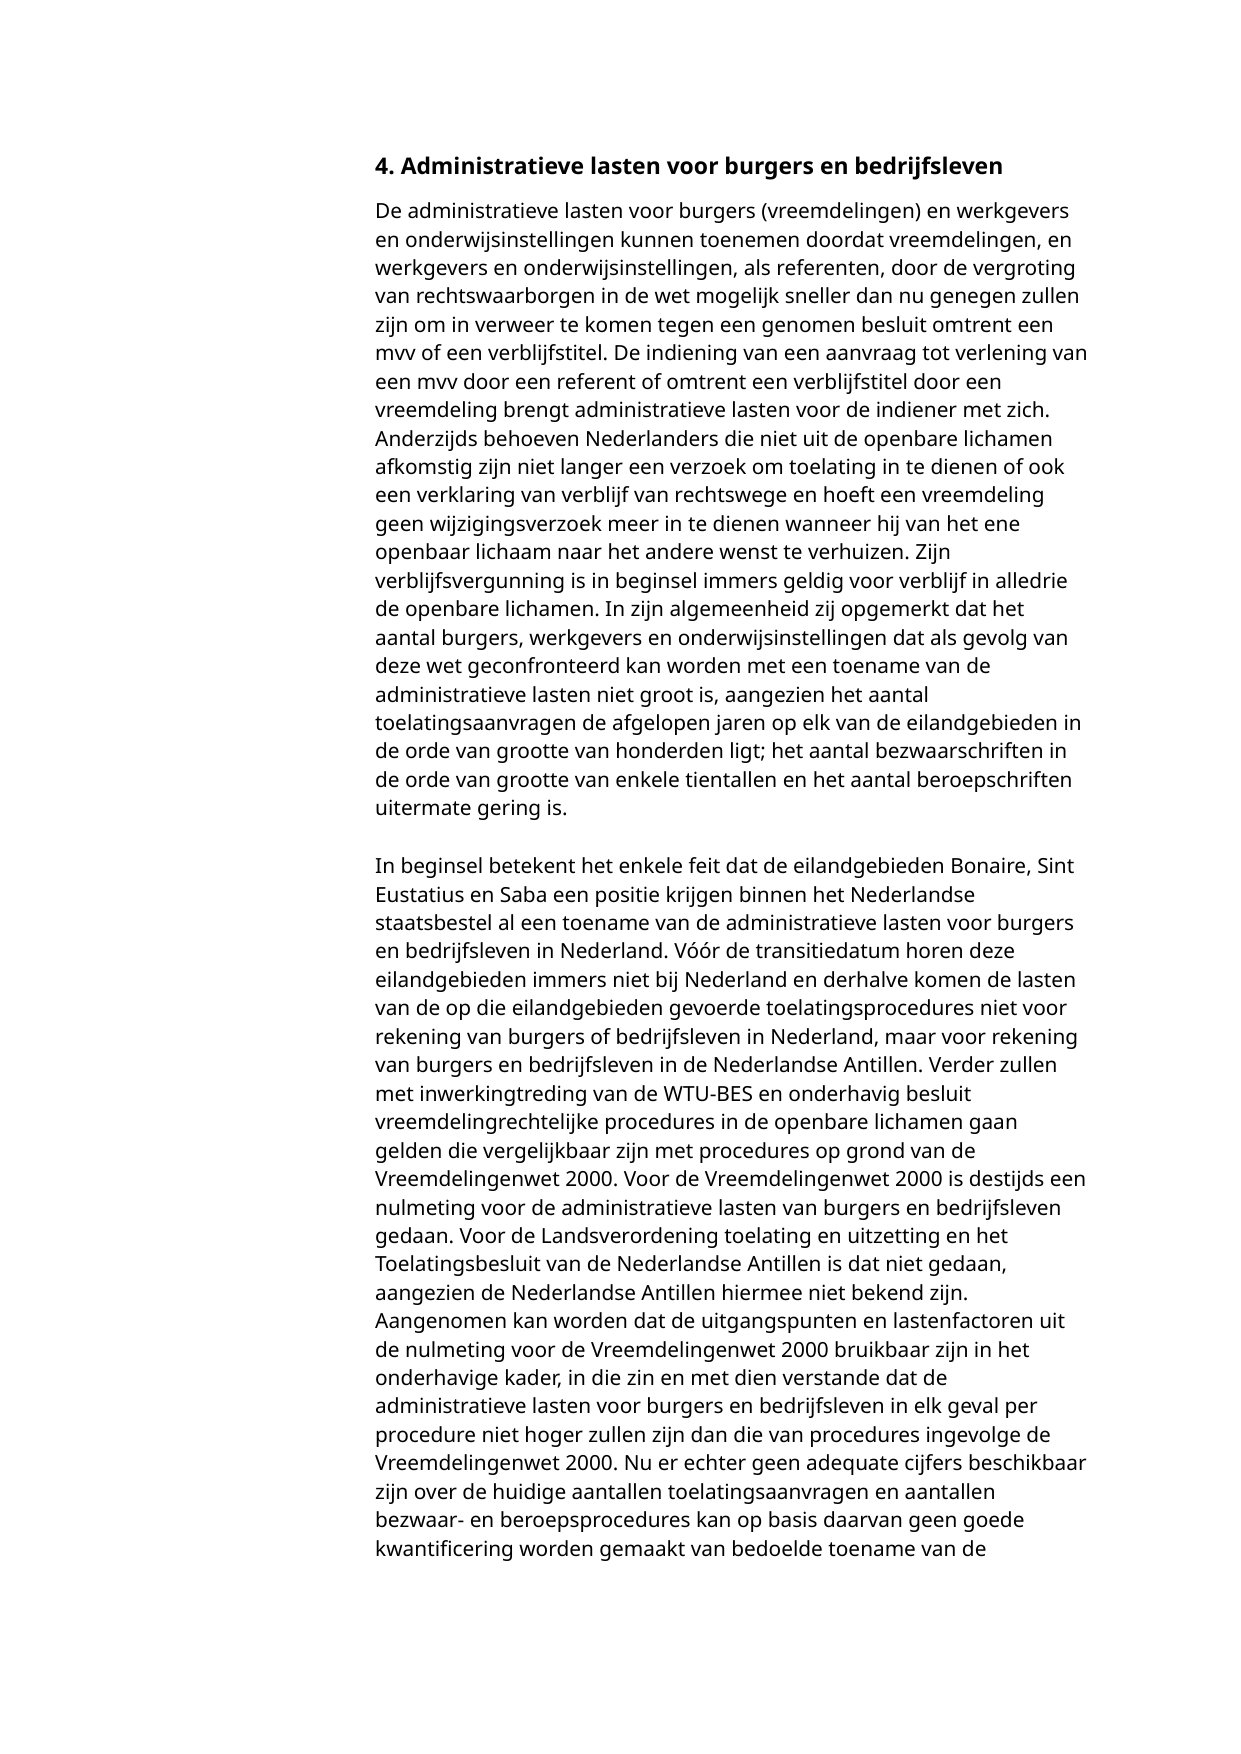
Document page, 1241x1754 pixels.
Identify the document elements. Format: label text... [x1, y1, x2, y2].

text De administratieve lasten voor burgers (vreemdelingen) en werkgevers en onderwijsinstellingen kunnen toenemen doordat vreemdelingen, en werkgevers en onderwijsinstellingen, als referenten, door de vergroting van rechtswaarborgen in de wet mogelijk sneller dan nu genegen zullen zijn om in verweer te komen tegen een genomen besluit omtrent een mvv of een verblijfstitel. De indiening van een aanvraag tot verlening van een mvv door een referent of omtrent een verblijfstitel door een vreemdeling brengt administratieve lasten voor de indiener met zich. Anderzijds behoeven Nederlanders die niet uit de openbare lichamen afkomstig zijn niet langer een verzoek om toelating in te dienen of ook een verklaring van verblijf van rechtswege en hoeft een vreemdeling geen wijzigingsverzoek meer in te dienen wanneer hij van het ene openbaar lichaam naar het andere wenst te verhuizen. Zijn verblijfsvergunning is in beginsel immers geldig voor verblijf in alledrie de openbare lichamen. In zijn algemeenheid zij opgemerkt dat het aantal burgers, werkgevers en onderwijsinstellingen dat als gevolg van deze wet geconfronteerd kan worden met een toename van de administratieve lasten niet groot is, aangezien het aantal toelatingsaanvragen de afgelopen jaren op elk van de eilandgebieden in de orde van grootte van honderden ligt; het aantal bezwaarschriften in de orde van grootte van enkele tientallen en het aantal beroepschriften uitermate gering is. [375, 196, 1090, 822]
subtitle 4. Administratieve lasten voor burgers en bedrijfsleven [375, 150, 1090, 181]
text In beginsel betekent het enkele feit dat de eilandgebieden Bonaire, Sint Eustatius en Saba een positie krijgen binnen het Nederlandse staatsbestel al een toename van de administratieve lasten voor burgers en bedrijfsleven in Nederland. Vóór de transitiedatum horen deze eilandgebieden immers niet bij Nederland en derhalve komen de lasten van de op die eilandgebieden gevoerde toelatingsprocedures niet voor rekening van burgers of bedrijfsleven in Nederland, maar voor rekening van burgers en bedrijfsleven in de Nederlandse Antillen. Verder zullen met inwerkingtreding van de WTU-BES en onderhavig besluit vreemdelingrechtelijke procedures in de openbare lichamen gaan gelden die vergelijkbaar zijn met procedures op grond van de Vreemdelingenwet 2000. Voor de Vreemdelingenwet 2000 is destijds een nulmeting voor de administratieve lasten van burgers en bedrijfsleven gedaan. Voor de Landsverordening toelating en uitzetting en het Toelatingsbesluit van de Nederlandse Antillen is dat niet gedaan, aangezien de Nederlandse Antillen hiermee niet bekend zijn. Aangenomen kan worden dat de uitgangspunten en lastenfactoren uit de nulmeting voor de Vreemdelingenwet 2000 bruikbaar zijn in het onderhavige kader, in die zin en met dien verstande dat de administratieve lasten voor burgers en bedrijfsleven in elk geval per procedure niet hoger zullen zijn dan die van procedures ingevolge de Vreemdelingenwet 2000. Nu er echter geen adequate cijfers beschikbaar zijn over de huidige aantallen toelatingsaanvragen en aantallen bezwaar- en beroepsprocedures kan op basis daarvan geen goede kwantificering worden gemaakt van bedoelde toename van de [375, 851, 1090, 1562]
